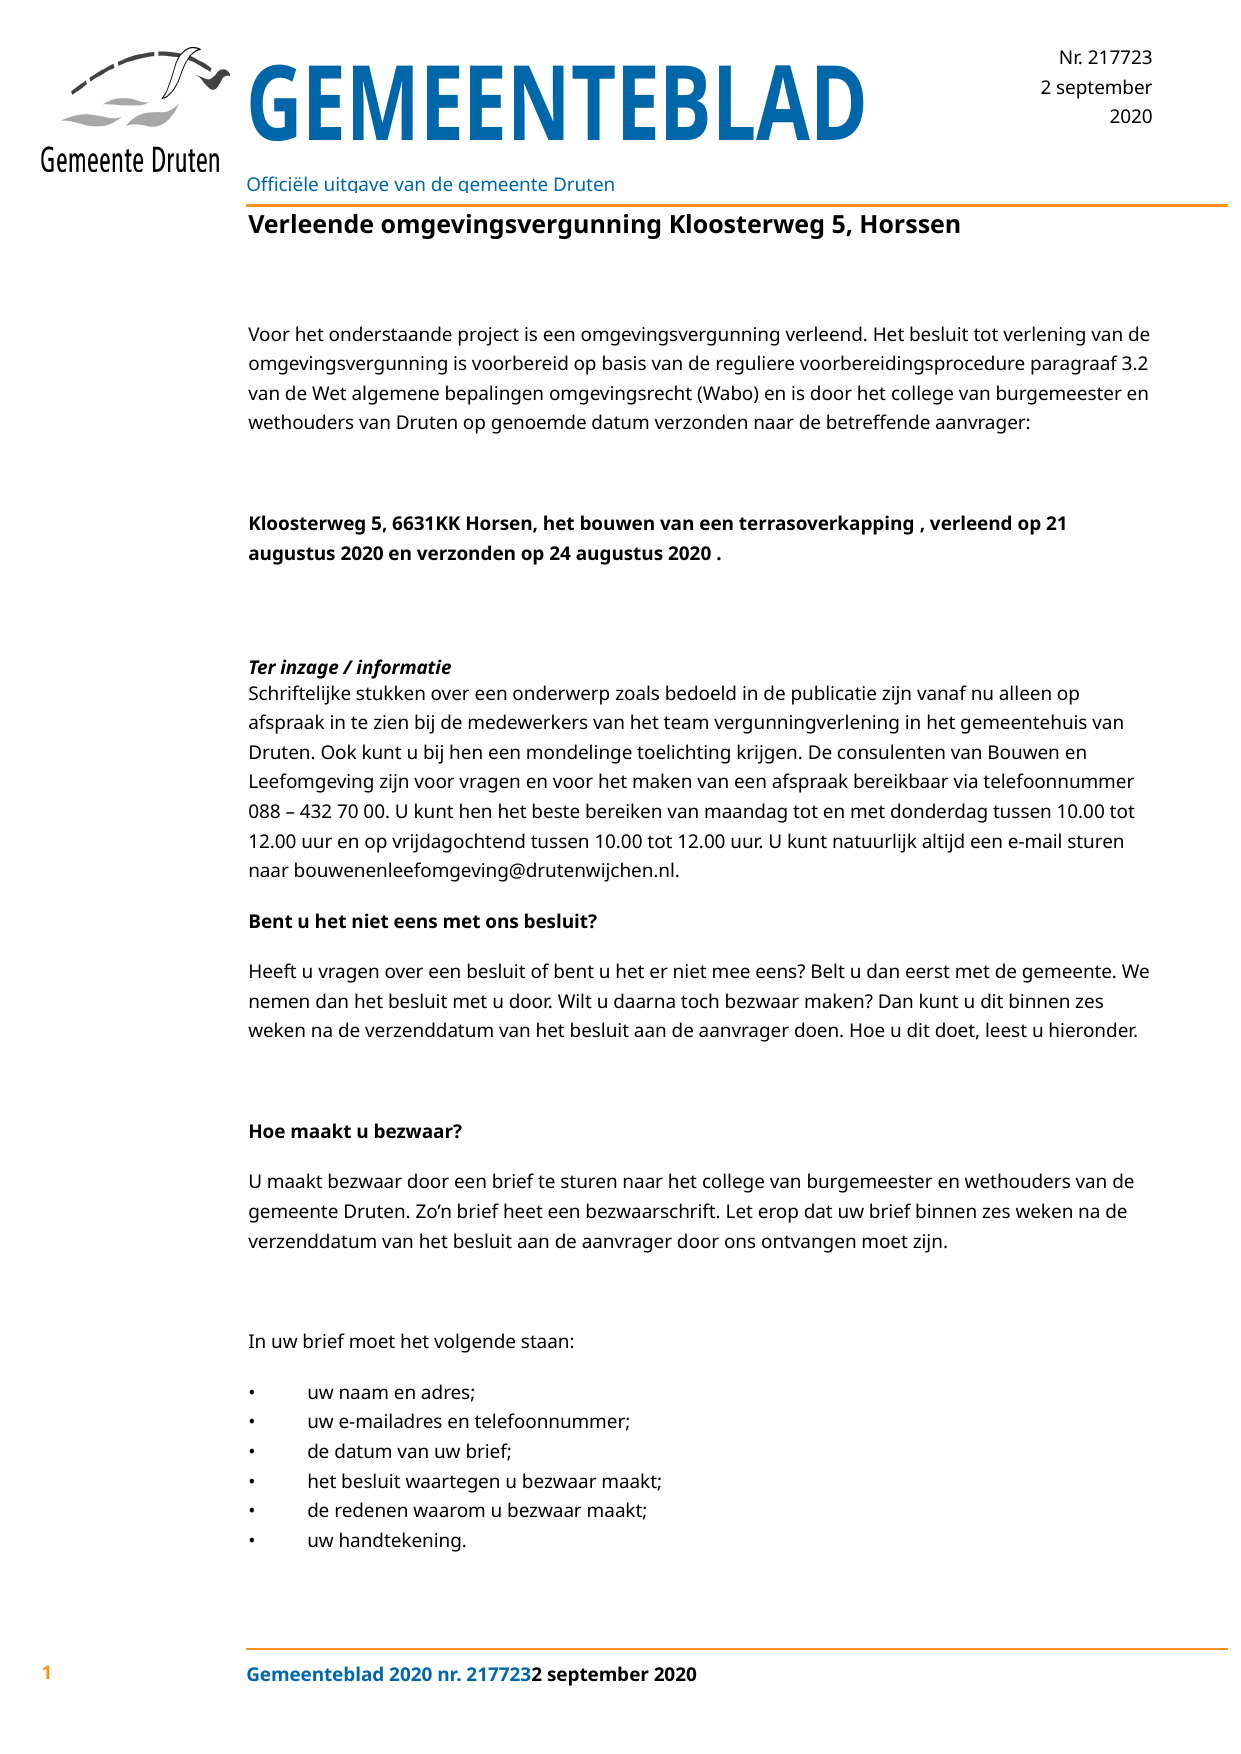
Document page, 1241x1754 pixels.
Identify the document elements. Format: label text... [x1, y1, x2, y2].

list uw handtekening. [248, 1527, 1152, 1553]
text Verleende omgevingsvergunning Kloosterweg 5, Horssen [248, 207, 1152, 241]
list uw e-mailadres en telefoonnummer; [248, 1409, 1152, 1434]
text Hoe maakt u bezwaar? [248, 1118, 1152, 1144]
text Heeft u vragen over een besluit of bent u het er niet mee eens? Belt u dan eerst met de gemeente. We nemen dan het besluit met u door. Wilt u daarna toch bezwaar maken? Dan kunt u dit binnen zes weken na de verzenddatum van het besluit aan de aanvrager doen. Hoe u dit doet, leest u hieronder. [248, 958, 1152, 1043]
text Schriftelijke stukken over een onderwerp zoals bedoeld in de publicatie zijn vanaf nu alleen op afspraak in te zien bij de medewerkers van het team vergunningverlening in het gemeentehuis van Druten. Ook kunt u bij hen een mondelinge toelichting krijgen. De consulenten van Bouwen en Leefomgeving zijn voor vragen en voor het maken van een afspraak bereikbaar via telefoonnummer 088 – 432 70 00. U kunt hen het beste bereiken van maandag tot en met donderdag tussen 10.00 tot 12.00 uur en op vrijdagochtend tussen 10.00 tot 12.00 uur. U kunt natuurlijk altijd een e-mail sturen naar bouwenenleefomgeving@drutenwijchen.nl. [248, 680, 1152, 883]
list het besluit waartegen u bezwaar maakt; [248, 1468, 1152, 1494]
list uw naam en adres; [248, 1379, 1152, 1405]
text U maakt bezwaar door een brief te sturen naar het college van burgemeester en wethouders van de gemeente Druten. Zo’n brief heet een bezwaarschrift. Let erop dat uw brief binnen zes weken na de verzenddatum van het besluit aan de aanvrager door ons ontvangen moet zijn. [248, 1169, 1152, 1254]
text Voor het onderstaande project is een omgevingsvergunning verleend. Het besluit tot verlening van de omgevingsvergunning is voorbereid op basis van de reguliere voorbereidingsprocedure paragraaf 3.2 van de Wet algemene bepalingen omgevingsrecht (Wabo) en is door het college van burgemeester en wethouders van Druten op genoemde datum verzonden naar de betreffende aanvrager: [248, 321, 1152, 435]
list de redenen waarom u bezwaar maakt; [248, 1497, 1152, 1523]
text In uw brief moet het volgende staan: [248, 1329, 1152, 1354]
text Ter inzage / informatie [248, 654, 1152, 680]
text Bent u het niet eens met ons besluit? [248, 908, 1152, 934]
list de datum van uw brief; [248, 1438, 1152, 1464]
text Kloosterweg 5, 6631KK Horsen, het bouwen van een terrasoverkapping , verleend op 21 augustus 2020 en verzonden op 24 augustus 2020 . [248, 510, 1152, 566]
picture [41, 47, 231, 172]
